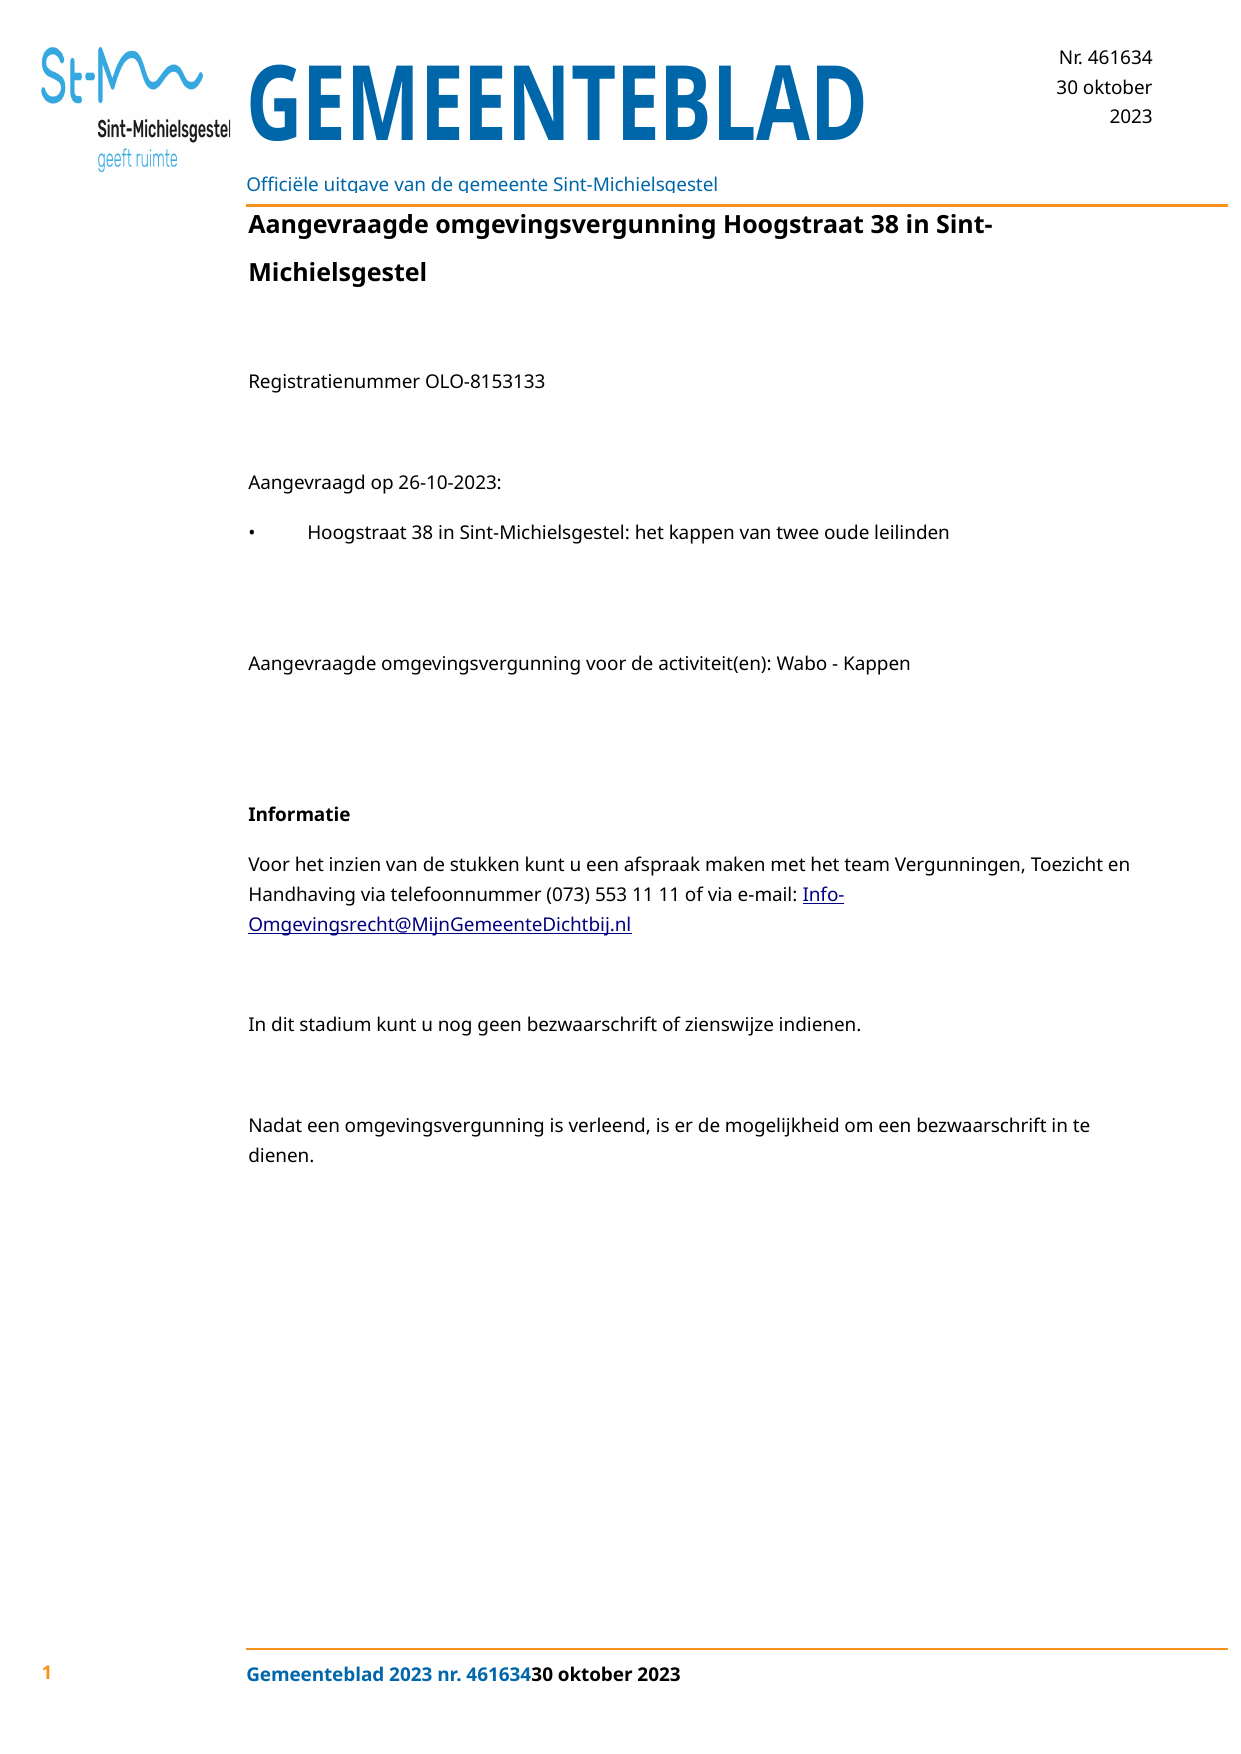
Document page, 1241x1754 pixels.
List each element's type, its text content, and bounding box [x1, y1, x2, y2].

text Informatie [248, 801, 1152, 827]
text Aangevraagde omgevingsvergunning Hoogstraat 38 in Sint-Michielsgestel [248, 207, 1152, 288]
text Aangevraagde omgevingsvergunning voor de activiteit(en): Wabo - Kappen [248, 650, 1152, 676]
picture [41, 47, 231, 172]
text Nadat een omgevingsvergunning is verleend, is er de mogelijkheid om een bezwaarschrift in te dienen. [248, 1112, 1152, 1168]
text In dit stadium kunt u nog geen bezwaarschrift of zienswijze indienen. [248, 1012, 1152, 1037]
text Aangevraagd op 26-10-2023: [248, 469, 1152, 495]
text Voor het inzien van de stukken kunt u een afspraak maken met het team Vergunningen, Toezicht en Handhaving via telefoonnummer (073) 553 11 11 of via e-mail: Info-Omgevingsrecht@MijnGemeenteDichtbij.nl [248, 852, 1152, 937]
list Hoogstraat 38 in Sint-Michielsgestel: het kappen van twee oude leilinden [248, 519, 1152, 545]
text Registratienummer OLO-8153133 [248, 368, 1152, 394]
